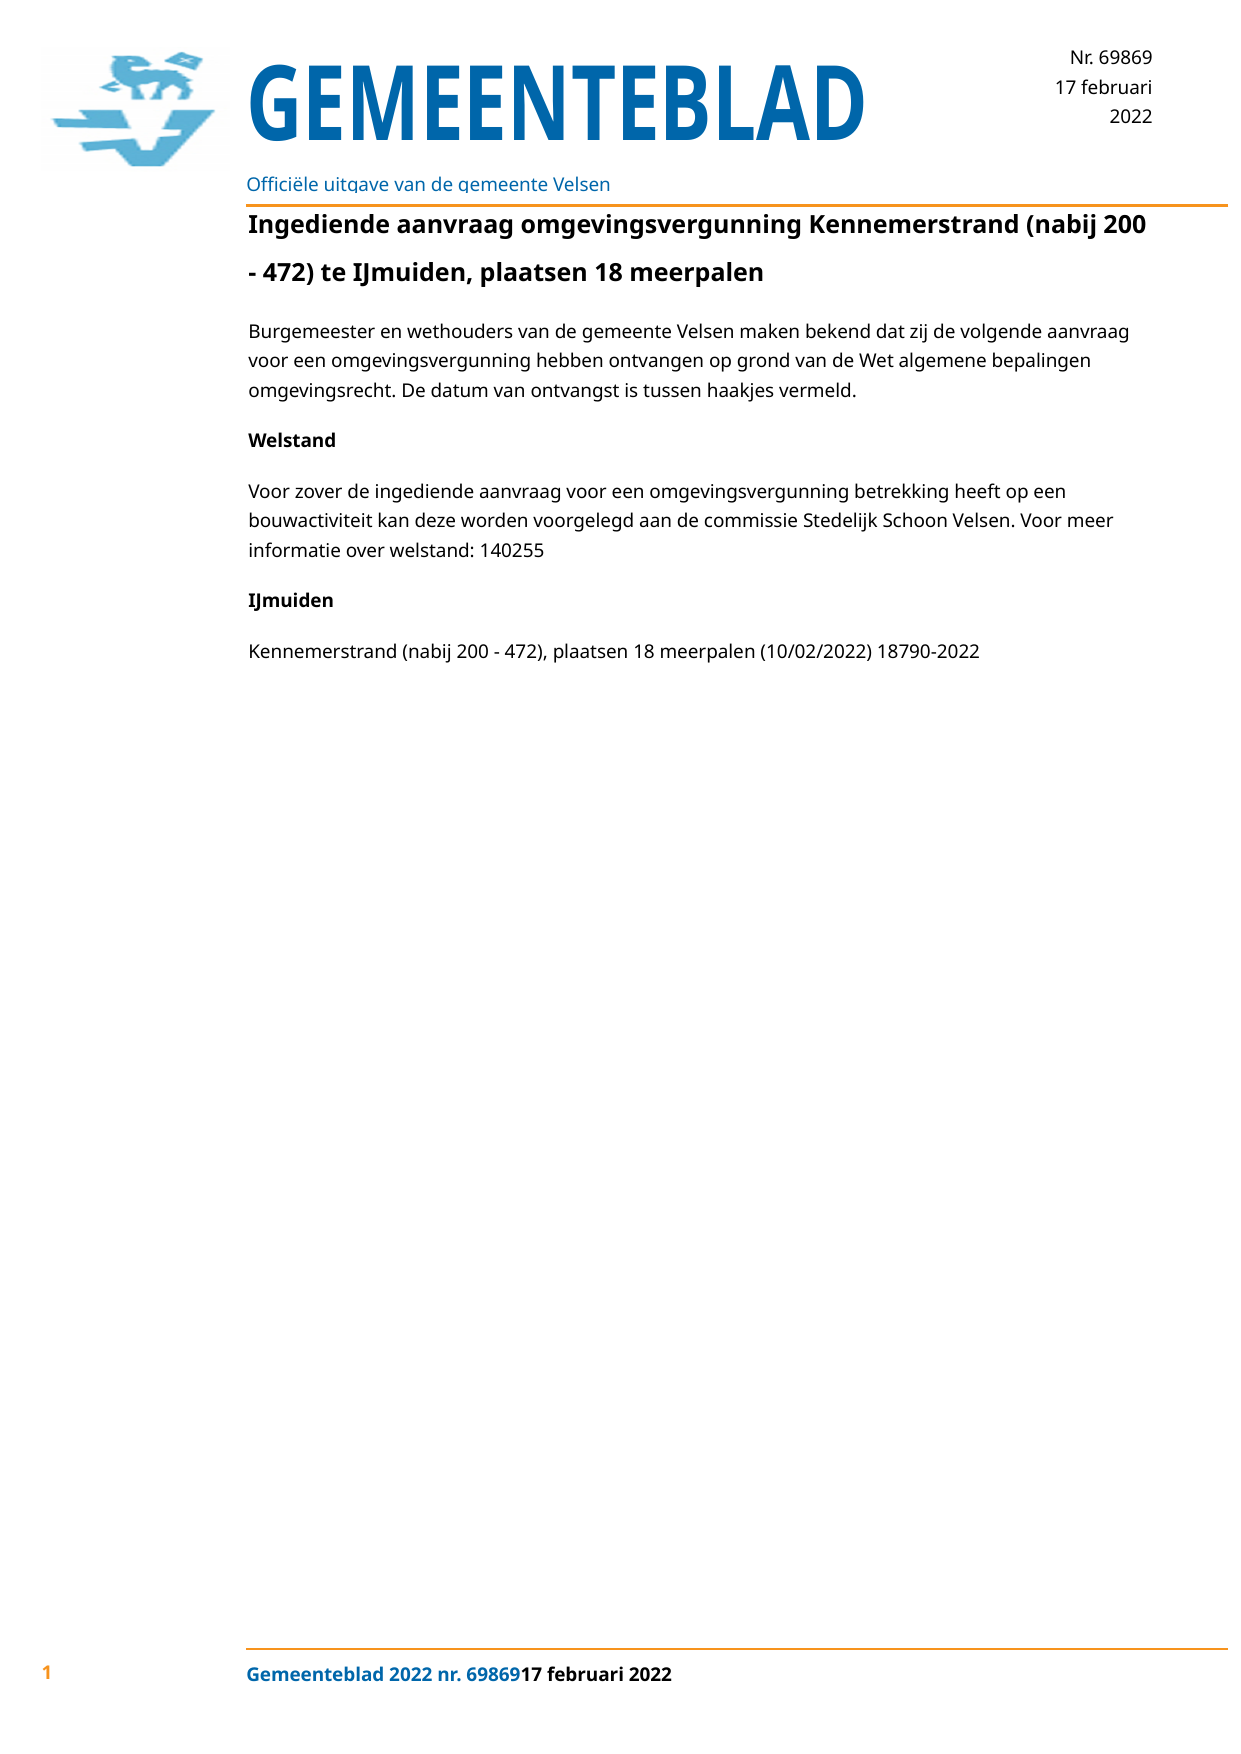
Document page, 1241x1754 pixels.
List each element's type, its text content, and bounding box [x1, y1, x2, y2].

text Ingediende aanvraag omgevingsvergunning Kennemerstrand (nabij 200 - 472) te IJmuiden, plaatsen 18 meerpalen [248, 207, 1152, 288]
text Welstand [248, 427, 1152, 453]
picture [41, 47, 231, 172]
text Voor zover de ingediende aanvraag voor een omgevingsvergunning betrekking heeft op een bouwactiviteit kan deze worden voorgelegd aan de commissie Stedelijk Schoon Velsen. Voor meer informatie over welstand: 140255 [248, 478, 1152, 563]
text Kennemerstrand (nabij 200 - 472), plaatsen 18 meerpalen (10/02/2022) 18790-2022 [248, 638, 1152, 664]
text Burgemeester en wethouders van de gemeente Velsen maken bekend dat zij de volgende aanvraag voor een omgevingsvergunning hebben ontvangen op grond van de Wet algemene bepalingen omgevingsrecht. De datum van ontvangst is tussen haakjes vermeld. [248, 318, 1152, 403]
text IJmuiden [248, 587, 1152, 613]
